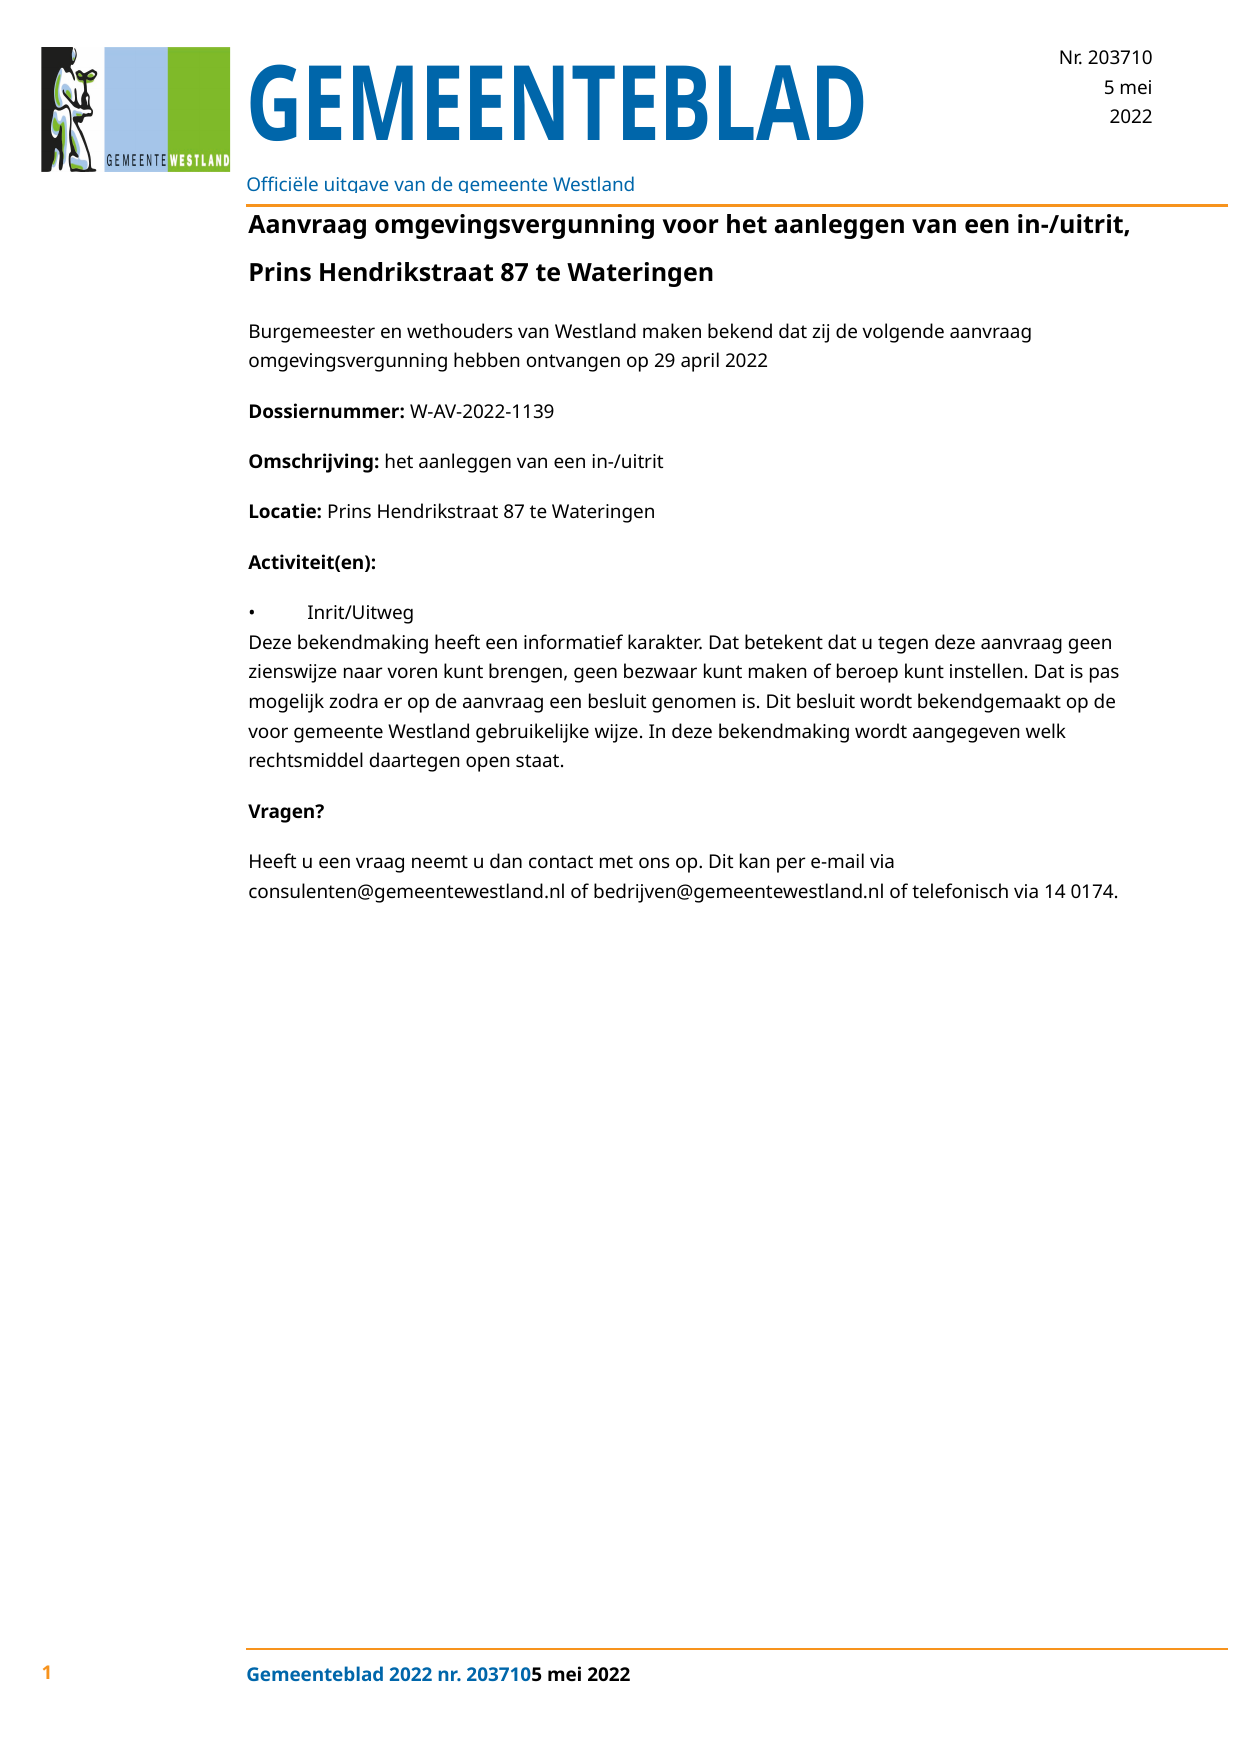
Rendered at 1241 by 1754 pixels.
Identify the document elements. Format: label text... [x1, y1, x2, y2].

text Heeft u een vraag neemt u dan contact met ons op. Dit kan per e-mail via consulenten@gemeentewestland.nl of bedrijven@gemeentewestland.nl of telefonisch via 14 0174. [248, 848, 1152, 904]
text Activiteit(en): [248, 549, 1152, 575]
picture [41, 47, 231, 172]
text Burgemeester en wethouders van Westland maken bekend dat zij de volgende aanvraag omgevingsvergunning hebben ontvangen op 29 april 2022 [248, 318, 1152, 373]
text Aanvraag omgevingsvergunning voor het aanleggen van een in-/uitrit, Prins Hendrikstraat 87 te Wateringen [248, 207, 1152, 288]
text Deze bekendmaking heeft een informatief karakter. Dat betekent dat u tegen deze aanvraag geen zienswijze naar voren kunt brengen, geen bezwaar kunt maken of beroep kunt instellen. Dat is pas mogelijk zodra er op de aanvraag een besluit genomen is. Dit besluit wordt bekendgemaakt op de voor gemeente Westland gebruikelijke wijze. In deze bekendmaking wordt aangegeven welk rechtsmiddel daartegen open staat. [248, 629, 1152, 773]
text Vragen? [248, 798, 1152, 824]
list Inrit/Uitweg [248, 599, 1152, 625]
text Dossiernummer: W-AV-2022-1139 [248, 398, 1152, 424]
text Omschrijving: het aanleggen van een in-/uitrit [248, 448, 1152, 474]
text Locatie: Prins Hendrikstraat 87 te Wateringen [248, 499, 1152, 524]
